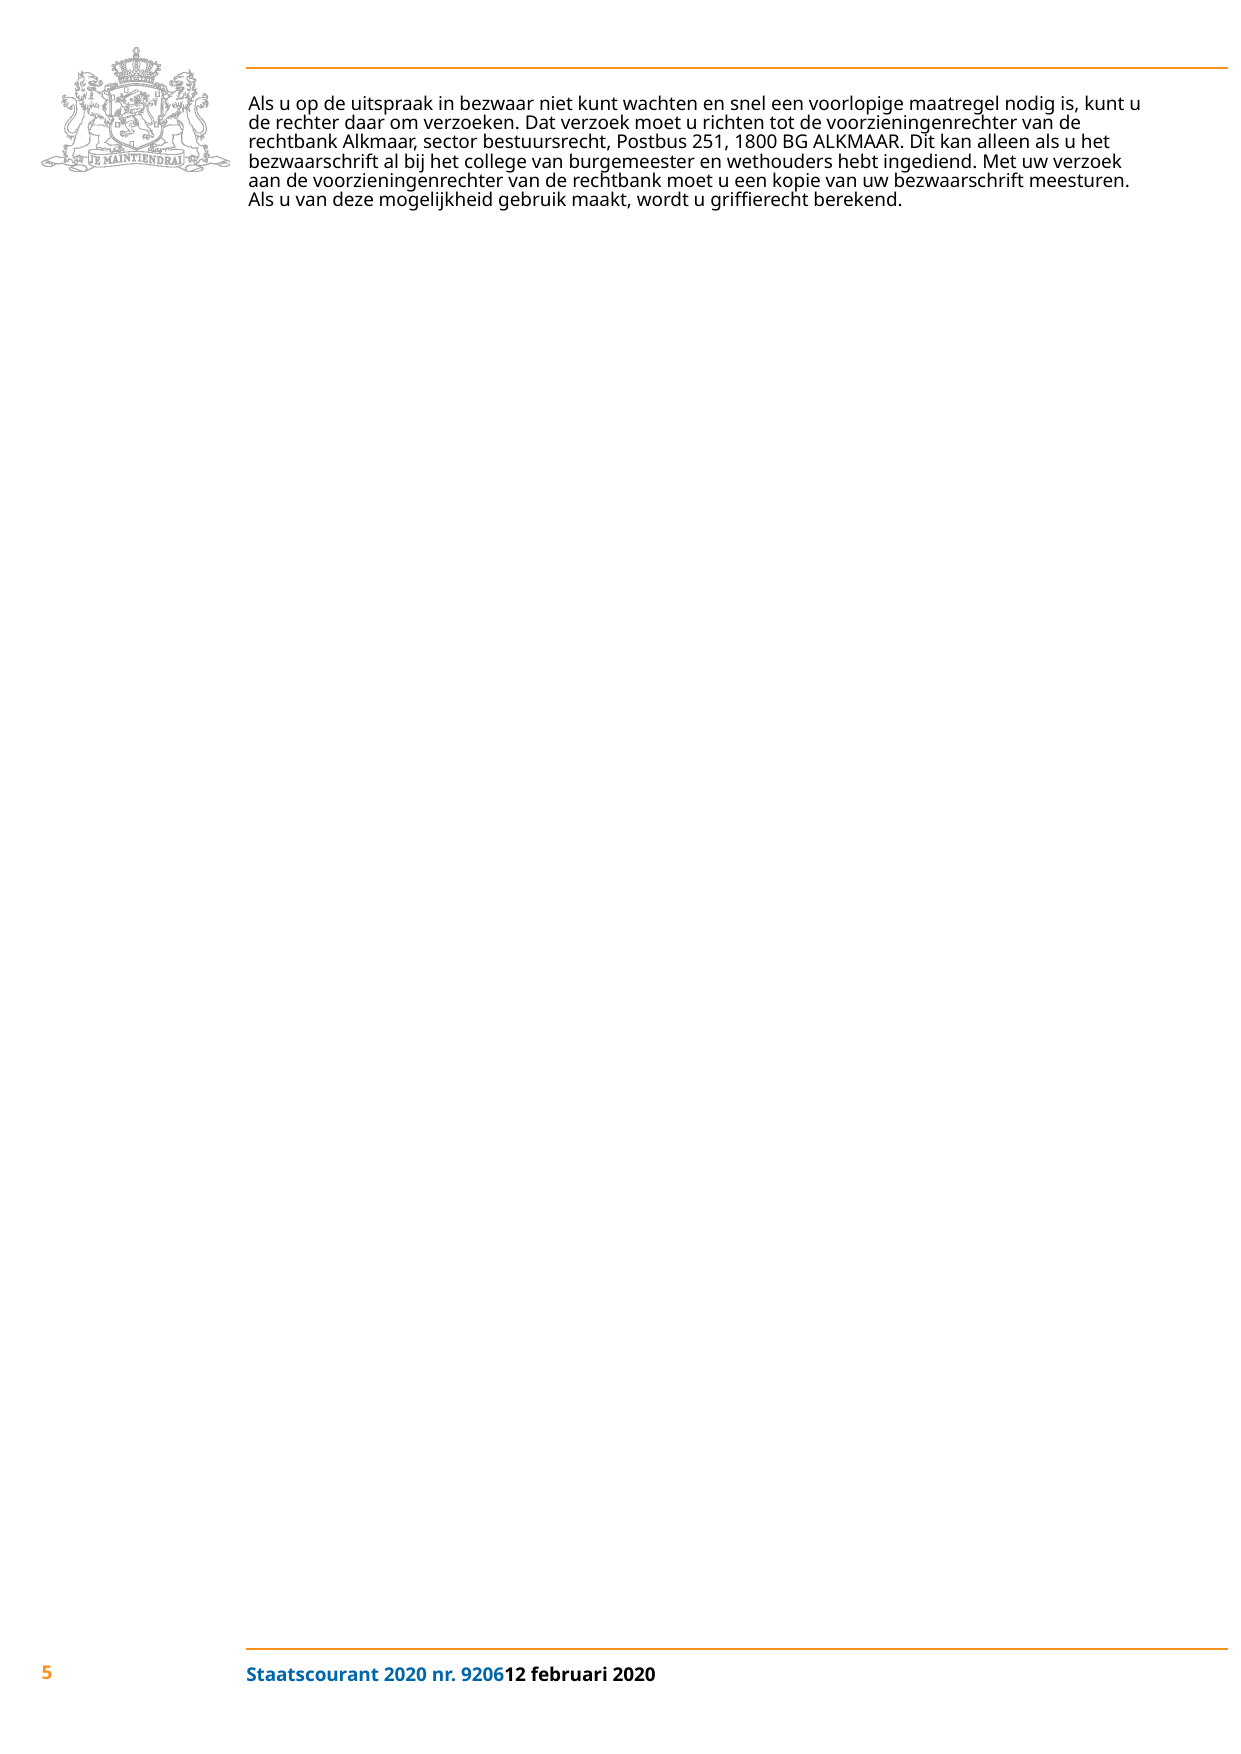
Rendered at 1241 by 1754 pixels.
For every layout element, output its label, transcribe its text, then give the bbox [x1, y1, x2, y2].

text Als u op de uitspraak in bezwaar niet kunt wachten en snel een voorlopige maatregel nodig is, kunt u de rechter daar om verzoeken. Dat verzoek moet u richten tot de voorzieningenrechter van de rechtbank Alkmaar, sector bestuursrecht, Postbus 251, 1800 BG ALKMAAR. Dit kan alleen als u het bezwaarschrift al bij het college van burgemeester en wethouders hebt ingediend. Met uw verzoek aan de voorzieningenrechter van de rechtbank moet u een kopie van uw bezwaarschrift meesturen. Als u van deze mogelijkheid gebruik maakt, wordt u griffierecht berekend. [248, 95, 1152, 210]
picture [41, 47, 231, 172]
